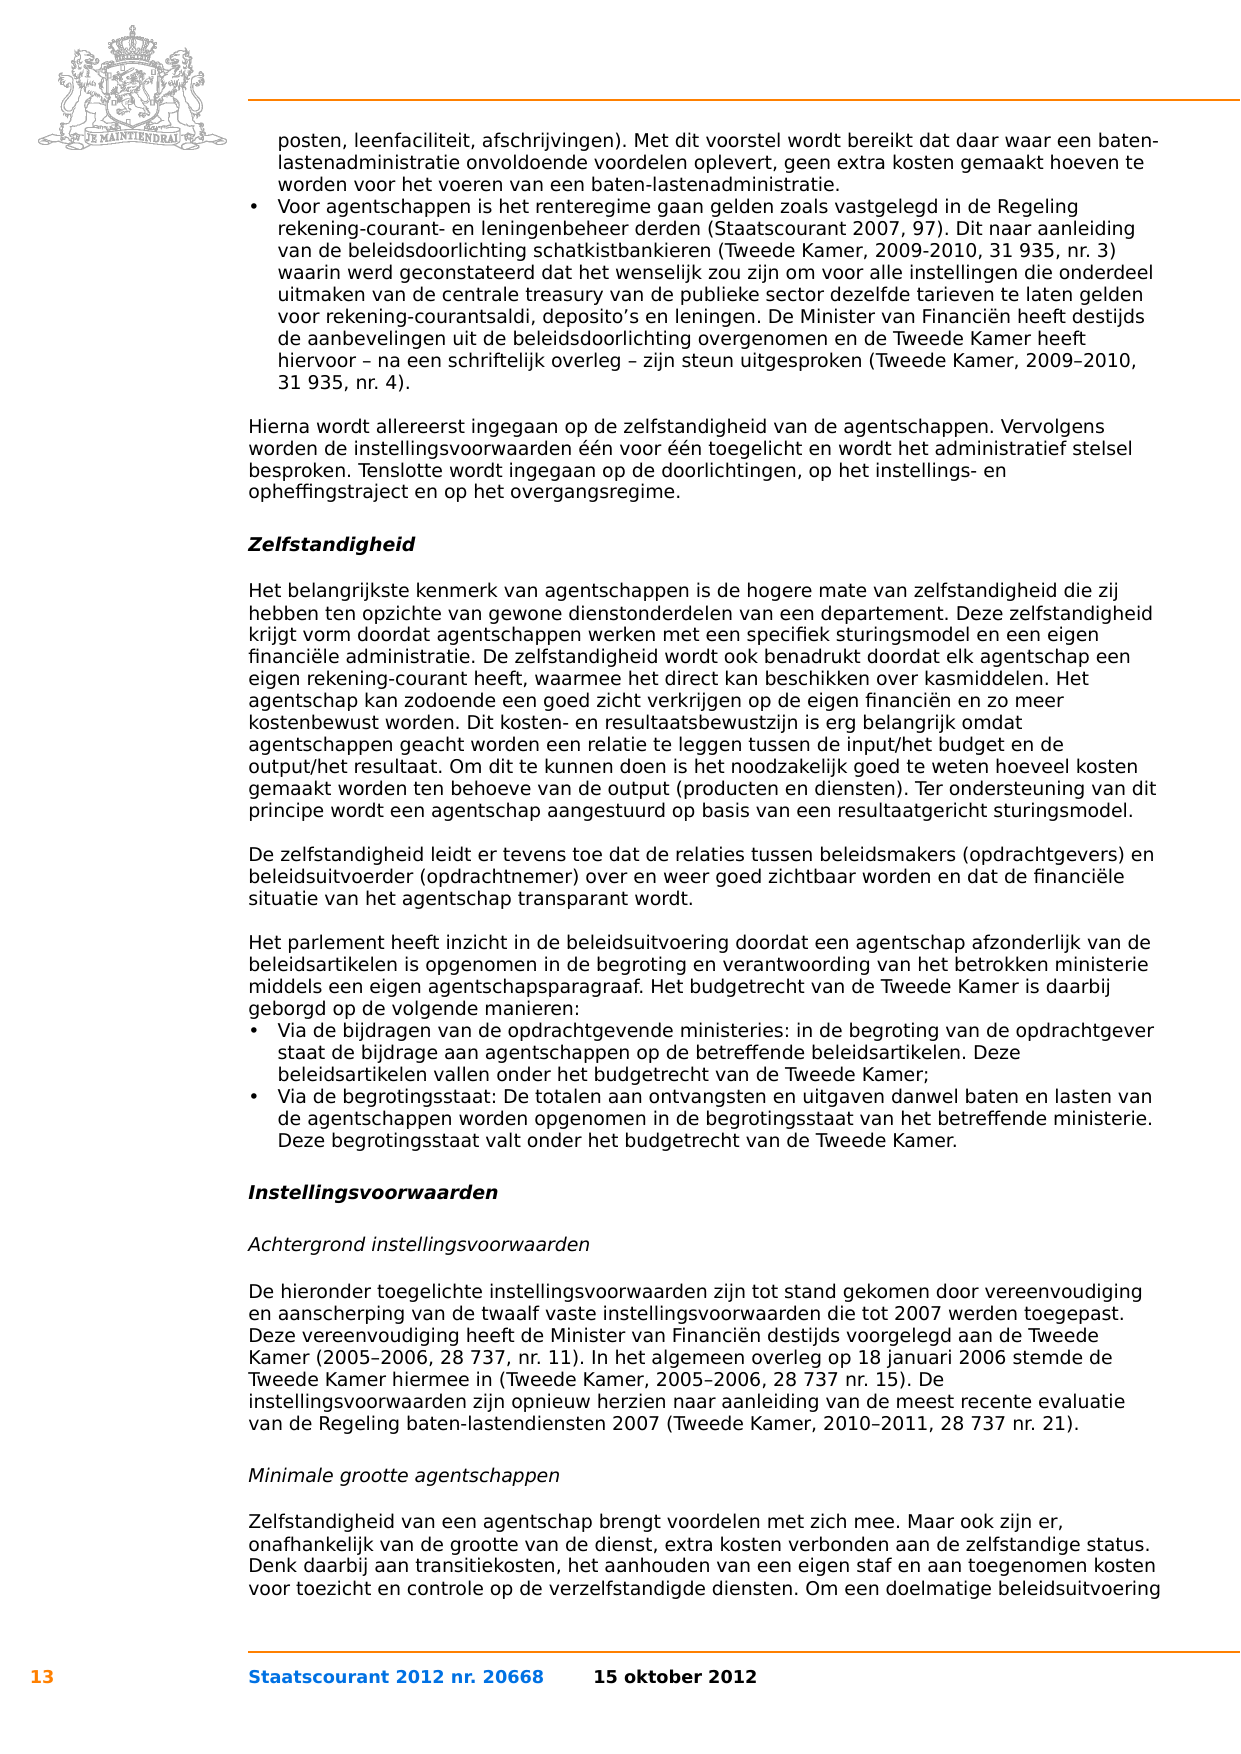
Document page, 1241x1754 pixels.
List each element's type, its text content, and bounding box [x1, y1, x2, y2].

text Het belangrijkste kenmerk van agentschappen is de hogere mate van zelfstandigheid die zij hebben ten opzichte van gewone dienstonderdelen van een departement. Deze zelfstandigheid krijgt vorm doordat agentschappen werken met een specifiek sturingsmodel en een eigen financiële administratie. De zelfstandigheid wordt ook benadrukt doordat elk agentschap een eigen rekening-courant heeft, waarmee het direct kan beschikken over kasmiddelen. Het agentschap kan zodoende een goed zicht verkrijgen op de eigen financiën en zo meer kostenbewust worden. Dit kosten- en resultaatsbewustzijn is erg belangrijk omdat agentschappen geacht worden een relatie te leggen tussen de input/het budget en de output/het resultaat. Om dit te kunnen doen is het noodzakelijk goed te weten hoeveel kosten gemaakt worden ten behoeve van de output (producten en diensten). Ter ondersteuning van dit principe wordt een agentschap aangestuurd op basis van een resultaatgericht sturingsmodel. [248, 580, 1163, 822]
text Hierna wordt allereerst ingegaan op de zelfstandigheid van de agentschappen. Vervolgens worden de instellingsvoorwaarden één voor één toegelicht en wordt het administratief stelsel besproken. Tenslotte wordt ingegaan op de doorlichtingen, op het instellings- en opheffingstraject en op het overgangsregime. [248, 416, 1163, 503]
text • Via de bijdragen van de opdrachtgevende ministeries: in de begroting van de opdrachtgever staat de bijdrage aan agentschappen op de betreffende beleidsartikelen. Deze beleidsartikelen vallen onder het budgetrecht van de Tweede Kamer; [248, 1020, 1163, 1086]
subtitle Instellingsvoorwaarden [248, 1182, 1163, 1204]
text Het parlement heeft inzicht in de beleidsuitvoering doordat een agentschap afzonderlijk van de beleidsartikelen is opgenomen in de begroting en verantwoording van het betrokken ministerie middels een eigen agentschapsparagraaf. Het budgetrecht van de Tweede Kamer is daarbij geborgd op de volgende manieren: [248, 932, 1163, 1020]
text De zelfstandigheid leidt er tevens toe dat de relaties tussen beleidsmakers (opdrachtgevers) en beleidsuitvoerder (opdrachtnemer) over en weer goed zichtbaar worden en dat de financiële situatie van het agentschap transparant wordt. [248, 844, 1163, 910]
text • Voor agentschappen is het renteregime gaan gelden zoals vastgelegd in de Regeling rekening-courant- en leningenbeheer derden (Staatscourant 2007, 97). Dit naar aanleiding van de beleidsdoorlichting schatkistbankieren (Tweede Kamer, 2009-2010, 31 935, nr. 3) waarin werd geconstateerd dat het wenselijk zou zijn om voor alle instellingen die onderdeel uitmaken van de centrale treasury van de publieke sector dezelfde tarieven te laten gelden voor rekening-courantsaldi, deposito’s en leningen. De Minister van Financiën heeft destijds de aanbevelingen uit de beleidsdoorlichting overgenomen en de Tweede Kamer heeft hiervoor – na een schriftelijk overleg – zijn steun uitgesproken (Tweede Kamer, 2009–2010, 31 935, nr. 4). [248, 196, 1163, 394]
subtitle Achtergrond instellingsvoorwaarden [248, 1234, 1163, 1256]
subtitle Minimale grootte agentschappen [248, 1464, 1163, 1486]
subtitle Zelfstandigheid [248, 533, 1163, 555]
picture [38, 25, 227, 150]
text • Via de begrotingsstaat: De totalen aan ontvangsten en uitgaven danwel baten en lasten van de agentschappen worden opgenomen in de begrotingsstaat van het betreffende ministerie. Deze begrotingsstaat valt onder het budgetrecht van de Tweede Kamer. [248, 1086, 1163, 1152]
text posten, leenfaciliteit, afschrijvingen). Met dit voorstel wordt bereikt dat daar waar een baten-lastenadministratie onvoldoende voordelen oplevert, geen extra kosten gemaakt hoeven te worden voor het voeren van een baten-lastenadministratie. [248, 130, 1163, 196]
text Zelfstandigheid van een agentschap brengt voordelen met zich mee. Maar ook zijn er, onafhankelijk van de grootte van de dienst, extra kosten verbonden aan de zelfstandige status. Denk daarbij aan transitiekosten, het aanhouden van een eigen staf en aan toegenomen kosten voor toezicht en controle op de verzelfstandigde diensten. Om een doelmatige beleidsuitvoering [248, 1511, 1163, 1599]
text De hieronder toegelichte instellingsvoorwaarden zijn tot stand gekomen door vereenvoudiging en aanscherping van de twaalf vaste instellingsvoorwaarden die tot 2007 werden toegepast. Deze vereenvoudiging heeft de Minister van Financiën destijds voorgelegd aan de Tweede Kamer (2005–2006, 28 737, nr. 11). In het algemeen overleg op 18 januari 2006 stemde de Tweede Kamer hiermee in (Tweede Kamer, 2005–2006, 28 737 nr. 15). De instellingsvoorwaarden zijn opnieuw herzien naar aanleiding van de meest recente evaluatie van de Regeling baten-lastendiensten 2007 (Tweede Kamer, 2010–2011, 28 737 nr. 21). [248, 1281, 1163, 1434]
